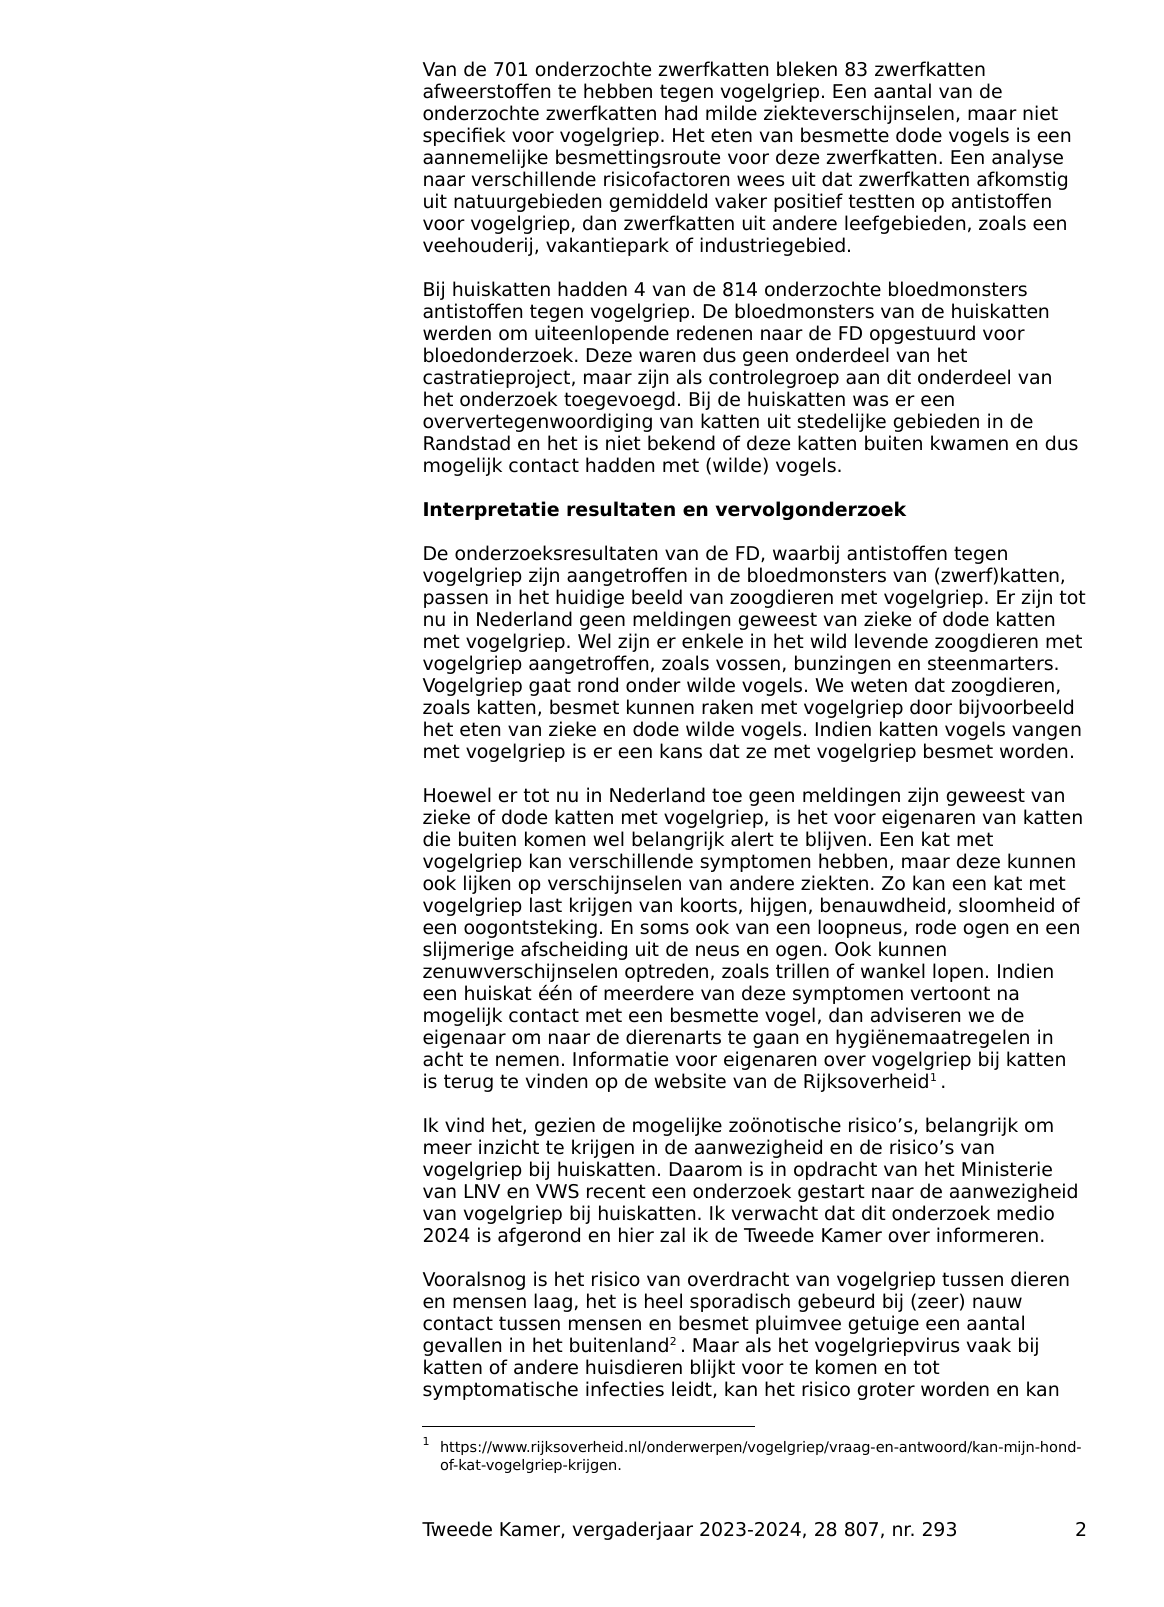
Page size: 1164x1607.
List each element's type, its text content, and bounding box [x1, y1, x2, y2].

text Vooralsnog is het risico van overdracht van vogelgriep tussen dieren en mensen laag, het is heel sporadisch gebeurd bij (zeer) nauw contact tussen mensen en besmet pluimvee getuige een aantal gevallen in het buitenland. Maar als het vogelgriepvirus vaak bij katten of andere huisdieren blijkt voor te komen en tot symptomatische infecties leidt, kan het risico groter worden en kan [422, 1269, 1087, 1401]
subtitle Interpretatie resultaten en vervolgonderzoek [422, 499, 1087, 521]
text Bij huiskatten hadden 4 van de 814 onderzochte bloedmonsters antistoffen tegen vogelgriep. De bloedmonsters van de huiskatten werden om uiteenlopende redenen naar de FD opgestuurd voor bloedonderzoek. Deze waren dus geen onderdeel van het castratieproject, maar zijn als controlegroep aan dit onderdeel van het onderzoek toegevoegd. Bij de huiskatten was er een oververtegenwoordiging van katten uit stedelijke gebieden in de Randstad en het is niet bekend of deze katten buiten kwamen en dus mogelijk contact hadden met (wilde) vogels. [422, 279, 1087, 477]
text Hoewel er tot nu in Nederland toe geen meldingen zijn geweest van zieke of dode katten met vogelgriep, is het voor eigenaren van katten die buiten komen wel belangrijk alert te blijven. Een kat met vogelgriep kan verschillende symptomen hebben, maar deze kunnen ook lijken op verschijnselen van andere ziekten. Zo kan een kat met vogelgriep last krijgen van koorts, hijgen, benauwdheid, sloomheid of een oogontsteking. En soms ook van een loopneus, rode ogen en een slijmerige afscheiding uit de neus en ogen. Ook kunnen zenuwverschijnselen optreden, zoals trillen of wankel lopen. Indien een huiskat één of meerdere van deze symptomen vertoont na mogelijk contact met een besmette vogel, dan adviseren we de eigenaar om naar de dierenarts te gaan en hygiënemaatregelen in acht te nemen. Informatie voor eigenaren over vogelgriep bij katten is terug te vinden op de website van de Rijksoverheid. [422, 785, 1087, 1093]
text De onderzoeksresultaten van de FD, waarbij antistoffen tegen vogelgriep zijn aangetroffen in de bloedmonsters van (zwerf)katten, passen in het huidige beeld van zoogdieren met vogelgriep. Er zijn tot nu in Nederland geen meldingen geweest van zieke of dode katten met vogelgriep. Wel zijn er enkele in het wild levende zoogdieren met vogelgriep aangetroffen, zoals vossen, bunzingen en steenmarters. Vogelgriep gaat rond onder wilde vogels. We weten dat zoogdieren, zoals katten, besmet kunnen raken met vogelgriep door bijvoorbeeld het eten van zieke en dode wilde vogels. Indien katten vogels vangen met vogelgriep is er een kans dat ze met vogelgriep besmet worden. [422, 543, 1087, 763]
text Van de 701 onderzochte zwerfkatten bleken 83 zwerfkatten afweerstoffen te hebben tegen vogelgriep. Een aantal van de onderzochte zwerfkatten had milde ziekteverschijnselen, maar niet specifiek voor vogelgriep. Het eten van besmette dode vogels is een aannemelijke besmettingsroute voor deze zwerfkatten. Een analyse naar verschillende risicofactoren wees uit dat zwerfkatten afkomstig uit natuurgebieden gemiddeld vaker positief testten op antistoffen voor vogelgriep, dan zwerfkatten uit andere leefgebieden, zoals een veehouderij, vakantiepark of industriegebied. [422, 59, 1087, 257]
text Ik vind het, gezien de mogelijke zoönotische risico’s, belangrijk om meer inzicht te krijgen in de aanwezigheid en de risico’s van vogelgriep bij huiskatten. Daarom is in opdracht van het Ministerie van LNV en VWS recent een onderzoek gestart naar de aanwezigheid van vogelgriep bij huiskatten. Ik verwacht dat dit onderzoek medio 2024 is afgerond en hier zal ik de Tweede Kamer over informeren. [422, 1115, 1087, 1247]
text https://www.rijksoverheid.nl/onderwerpen/vogelgriep/vraag-en-antwoord/kan-mijn-hond-of-kat-vogelgriep-krijgen. [422, 1435, 1087, 1474]
